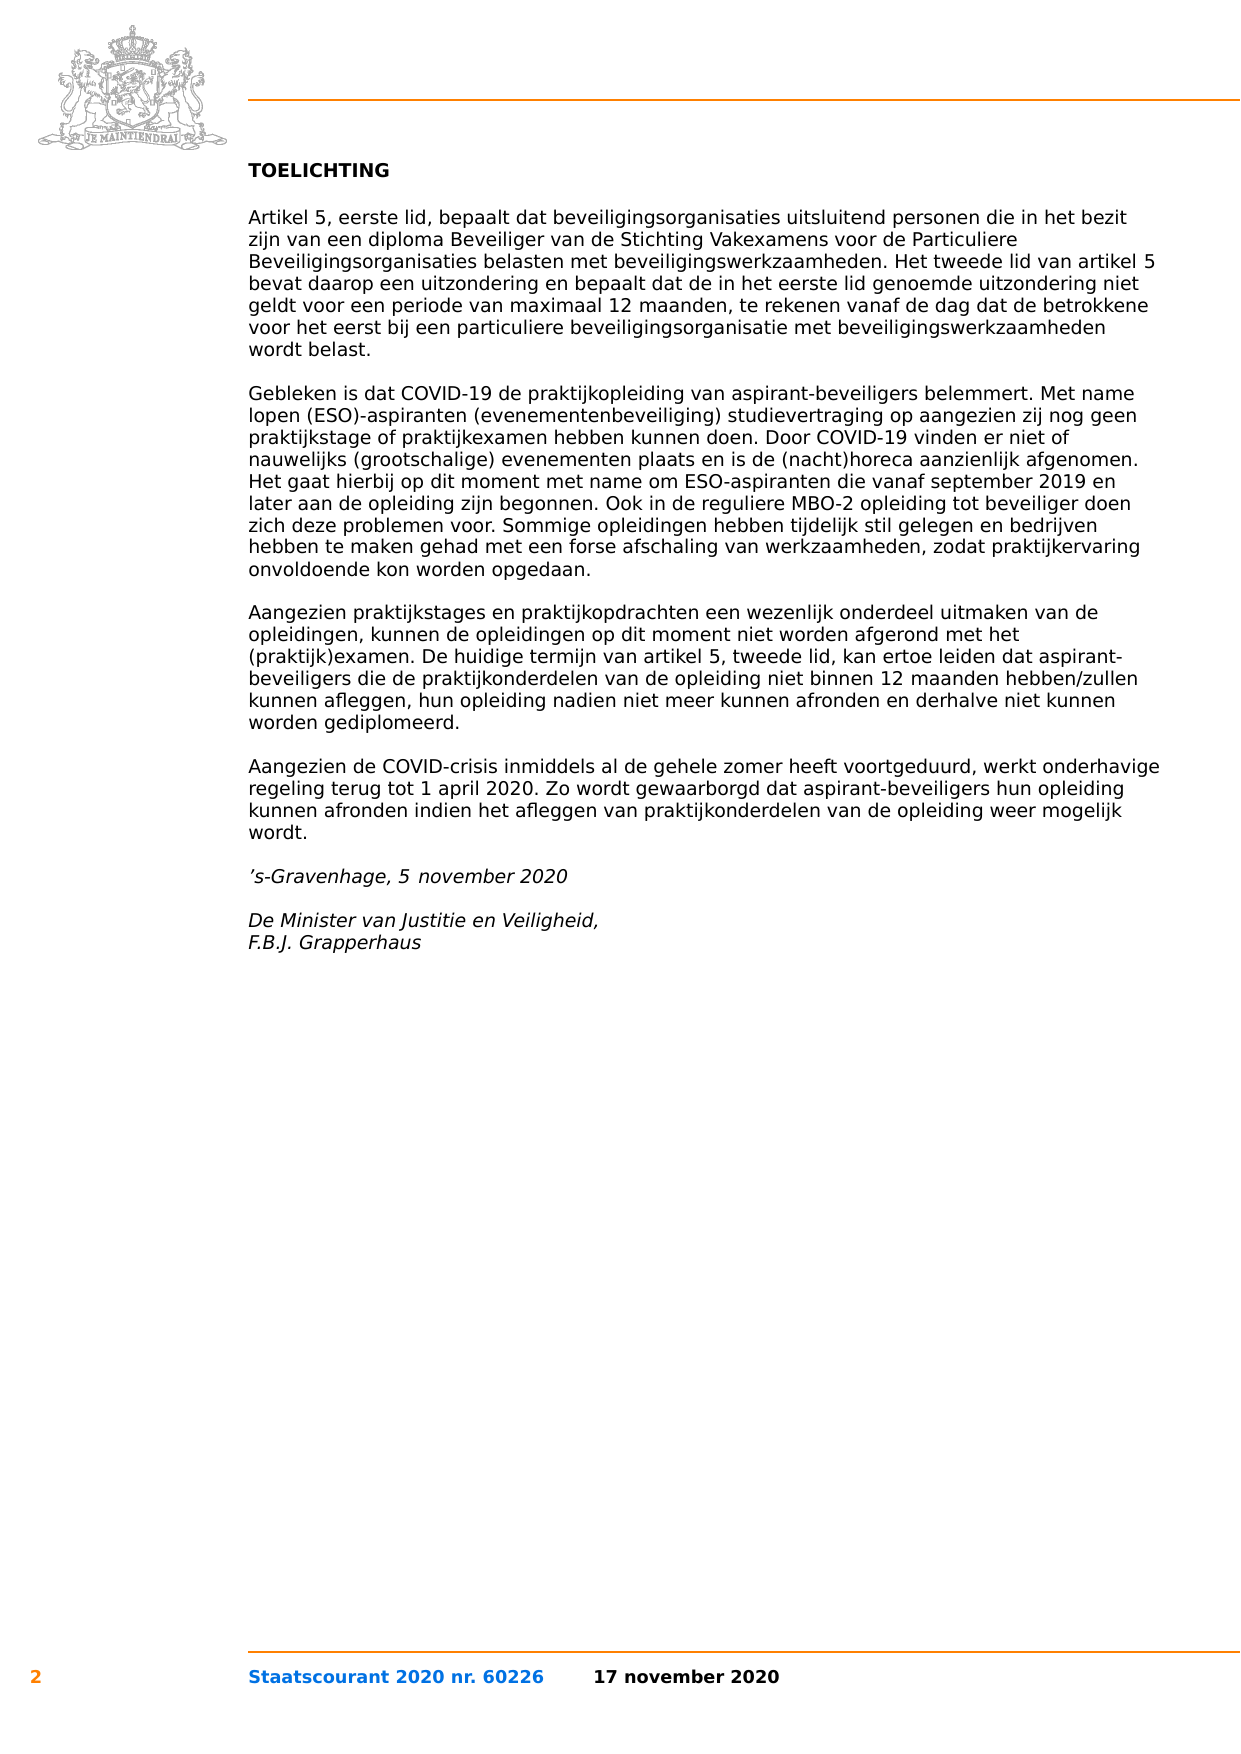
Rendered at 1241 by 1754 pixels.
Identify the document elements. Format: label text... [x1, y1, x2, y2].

text ’s-Gravenhage, 5 november 2020 [248, 866, 1163, 888]
text Artikel 5, eerste lid, bepaalt dat beveiligingsorganisaties uitsluitend personen die in het bezit zijn van een diploma Beveiliger van de Stichting Vakexamens voor de Particuliere Beveiligingsorganisaties belasten met beveiligingswerkzaamheden. Het tweede lid van artikel 5 bevat daarop een uitzondering en bepaalt dat de in het eerste lid genoemde uitzondering niet geldt voor een periode van maximaal 12 maanden, te rekenen vanaf de dag dat de betrokkene voor het eerst bij een particuliere beveiligingsorganisatie met beveiligingswerkzaamheden wordt belast. [248, 207, 1163, 361]
text Aangezien de COVID-crisis inmiddels al de gehele zomer heeft voortgeduurd, werkt onderhavige regeling terug tot 1 april 2020. Zo wordt gewaarborgd dat aspirant-beveiligers hun opleiding kunnen afronden indien het afleggen van praktijkonderdelen van de opleiding weer mogelijk wordt. [248, 756, 1163, 844]
text Aangezien praktijkstages en praktijkopdrachten een wezenlijk onderdeel uitmaken van de opleidingen, kunnen de opleidingen op dit moment niet worden afgerond met het (praktijk)examen. De huidige termijn van artikel 5, tweede lid, kan ertoe leiden dat aspirant-beveiligers die de praktijkonderdelen van de opleiding niet binnen 12 maanden hebben/zullen kunnen afleggen, hun opleiding nadien niet meer kunnen afronden en derhalve niet kunnen worden gediplomeerd. [248, 602, 1163, 734]
text De Minister van Justitie en Veiligheid, F.B.J. Grapperhaus [248, 910, 1163, 954]
subtitle TOELICHTING [248, 160, 1163, 182]
picture [38, 25, 227, 150]
text Gebleken is dat COVID-19 de praktijkopleiding van aspirant-beveiligers belemmert. Met name lopen (ESO)-aspiranten (evenementenbeveiliging) studievertraging op aangezien zij nog geen praktijkstage of praktijkexamen hebben kunnen doen. Door COVID-19 vinden er niet of nauwelijks (grootschalige) evenementen plaats en is de (nacht)horeca aanzienlijk afgenomen. Het gaat hierbij op dit moment met name om ESO-aspiranten die vanaf september 2019 en later aan de opleiding zijn begonnen. Ook in de reguliere MBO-2 opleiding tot beveiliger doen zich deze problemen voor. Sommige opleidingen hebben tijdelijk stil gelegen en bedrijven hebben te maken gehad met een forse afschaling van werkzaamheden, zodat praktijkervaring onvoldoende kon worden opgedaan. [248, 383, 1163, 580]
